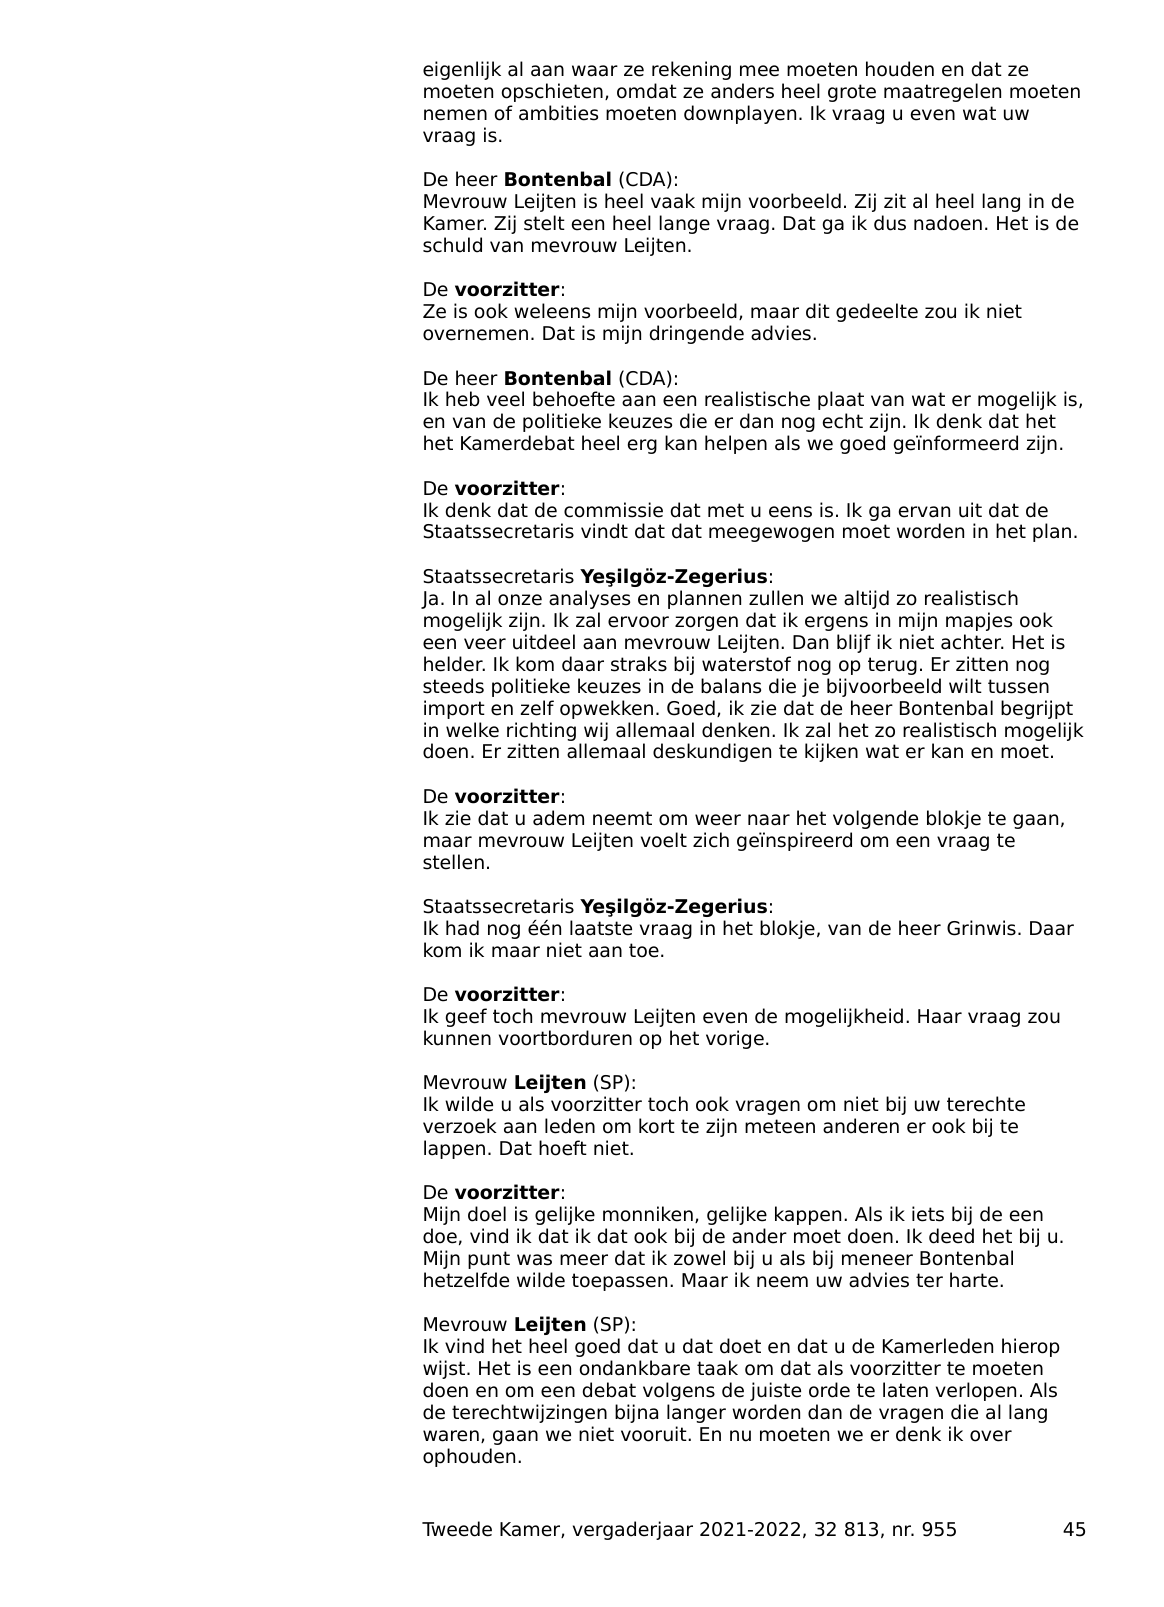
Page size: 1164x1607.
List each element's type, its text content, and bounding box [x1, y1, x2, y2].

text Mevrouw Leijten is heel vaak mijn voorbeeld. Zij zit al heel lang in de Kamer. Zij stelt een heel lange vraag. Dat ga ik dus nadoen. Het is de schuld van mevrouw Leijten. [422, 191, 1087, 257]
text eigenlijk al aan waar ze rekening mee moeten houden en dat ze moeten opschieten, omdat ze anders heel grote maatregelen moeten nemen of ambities moeten downplayen. Ik vraag u even wat uw vraag is. [422, 59, 1087, 147]
text De voorzitter: [422, 477, 1087, 499]
text De heer Bontenbal (CDA): [422, 367, 1087, 389]
text Ik denk dat de commissie dat met u eens is. Ik ga ervan uit dat de Staatssecretaris vindt dat dat meegewogen moet worden in het plan. [422, 499, 1087, 543]
text De voorzitter: [422, 279, 1087, 301]
text Ik vind het heel goed dat u dat doet en dat u de Kamerleden hierop wijst. Het is een ondankbare taak om dat als voorzitter te moeten doen en om een debat volgens de juiste orde te laten verlopen. Als de terechtwijzingen bijna langer worden dan de vragen die al lang waren, gaan we niet vooruit. En nu moeten we er denk ik over ophouden. [422, 1336, 1087, 1468]
text De voorzitter: [422, 786, 1087, 808]
text De voorzitter: [422, 984, 1087, 1006]
text Ik heb veel behoefte aan een realistische plaat van wat er mogelijk is, en van de politieke keuzes die er dan nog echt zijn. Ik denk dat het het Kamerdebat heel erg kan helpen als we goed geïnformeerd zijn. [422, 389, 1087, 455]
text Staatssecretaris Yeşilgöz-Zegerius: [422, 896, 1087, 918]
text Ik had nog één laatste vraag in het blokje, van de heer Grinwis. Daar kom ik maar niet aan toe. [422, 918, 1087, 962]
text Ik wilde u als voorzitter toch ook vragen om niet bij uw terechte verzoek aan leden om kort te zijn meteen anderen er ook bij te lappen. Dat hoeft niet. [422, 1094, 1087, 1160]
text Mevrouw Leijten (SP): [422, 1314, 1087, 1336]
text Ik geef toch mevrouw Leijten even de mogelijkheid. Haar vraag zou kunnen voortborduren op het vorige. [422, 1006, 1087, 1050]
text Ze is ook weleens mijn voorbeeld, maar dit gedeelte zou ik niet overnemen. Dat is mijn dringende advies. [422, 301, 1087, 345]
text De voorzitter: [422, 1182, 1087, 1204]
text Ik zie dat u adem neemt om weer naar het volgende blokje te gaan, maar mevrouw Leijten voelt zich geïnspireerd om een vraag te stellen. [422, 808, 1087, 873]
text Ja. In al onze analyses en plannen zullen we altijd zo realistisch mogelijk zijn. Ik zal ervoor zorgen dat ik ergens in mijn mapjes ook een veer uitdeel aan mevrouw Leijten. Dan blijf ik niet achter. Het is helder. Ik kom daar straks bij waterstof nog op terug. Er zitten nog steeds politieke keuzes in de balans die je bijvoorbeeld wilt tussen import en zelf opwekken. Goed, ik zie dat de heer Bontenbal begrijpt in welke richting wij allemaal denken. Ik zal het zo realistisch mogelijk doen. Er zitten allemaal deskundigen te kijken wat er kan en moet. [422, 588, 1087, 763]
text Staatssecretaris Yeşilgöz-Zegerius: [422, 566, 1087, 588]
text De heer Bontenbal (CDA): [422, 169, 1087, 191]
text Mevrouw Leijten (SP): [422, 1072, 1087, 1094]
text Mijn doel is gelijke monniken, gelijke kappen. Als ik iets bij de een doe, vind ik dat ik dat ook bij de ander moet doen. Ik deed het bij u. Mijn punt was meer dat ik zowel bij u als bij meneer Bontenbal hetzelfde wilde toepassen. Maar ik neem uw advies ter harte. [422, 1204, 1087, 1292]
